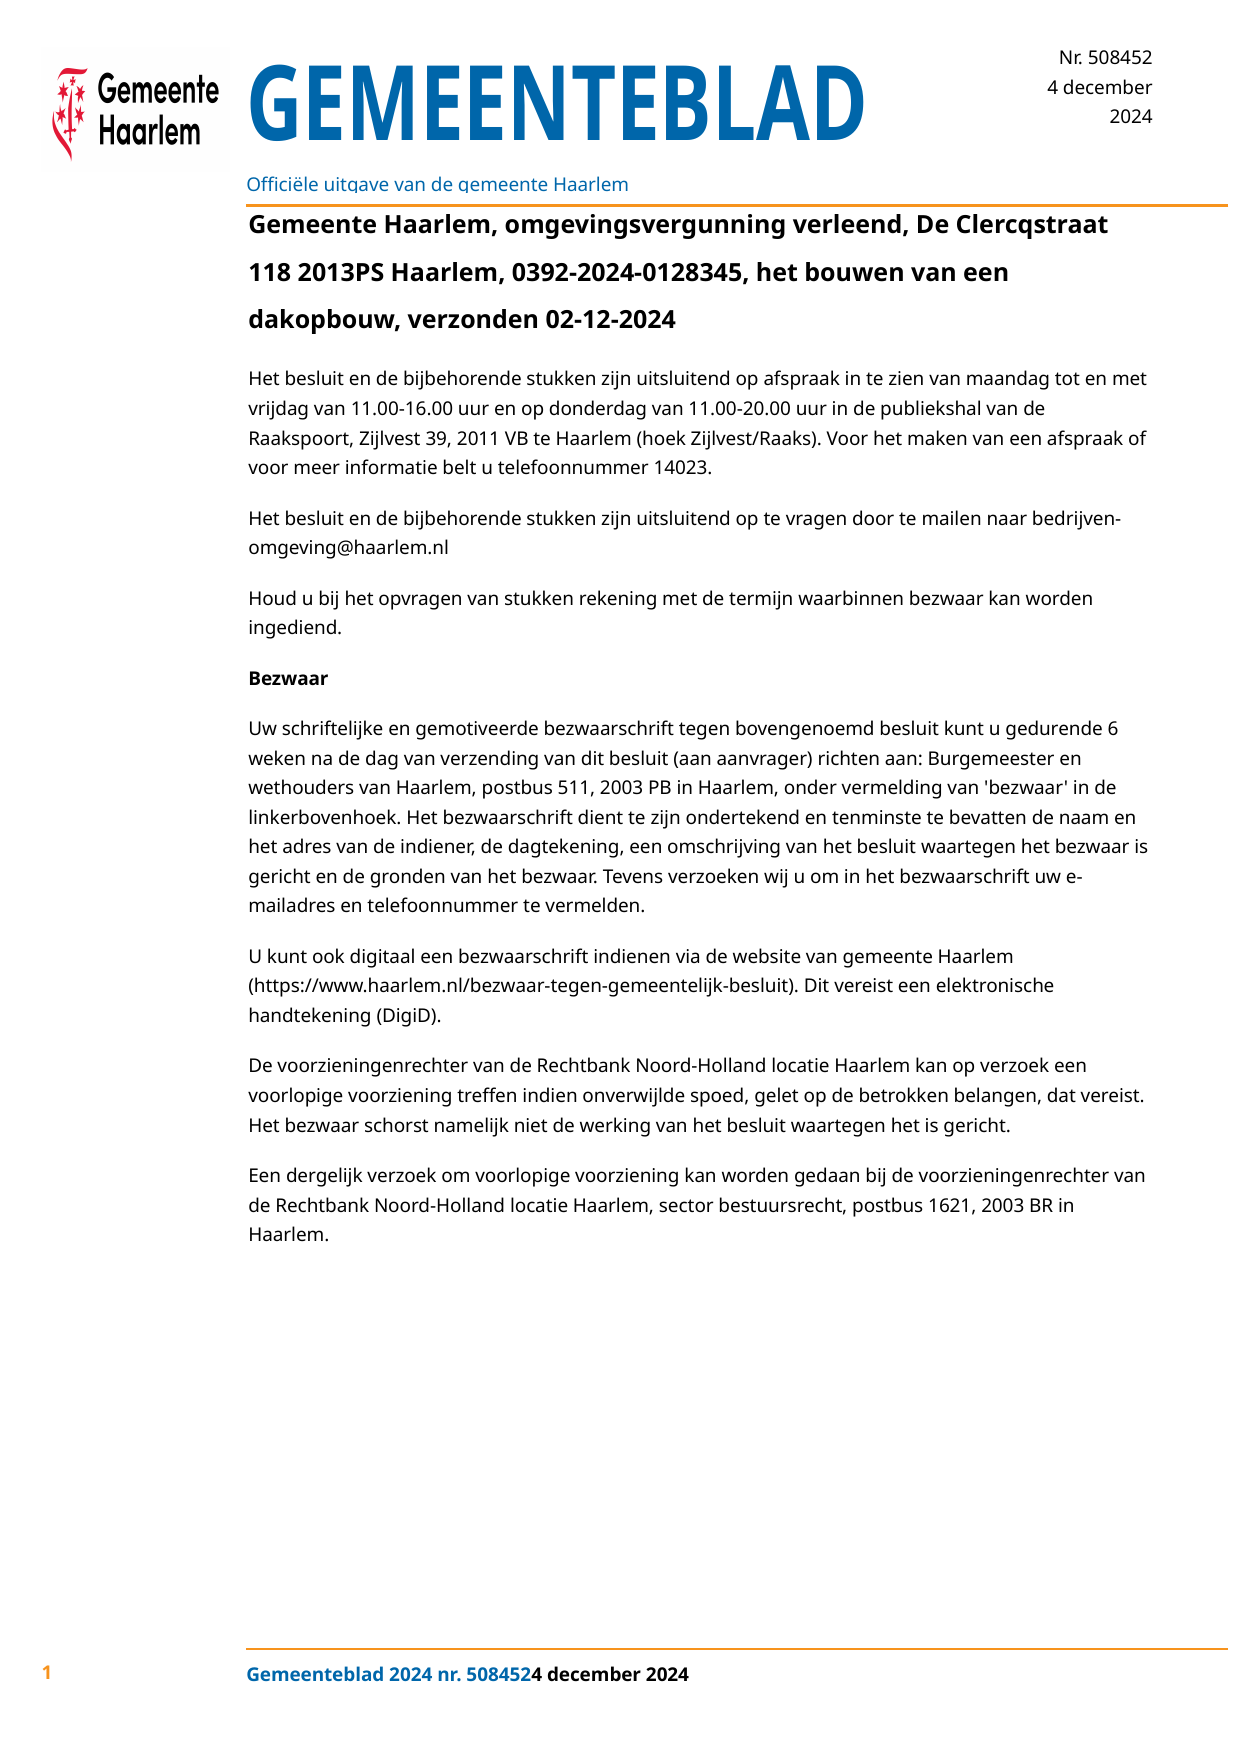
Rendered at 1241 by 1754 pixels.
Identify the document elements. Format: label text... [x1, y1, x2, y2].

text Houd u bij het opvragen van stukken rekening met de termijn waarbinnen bezwaar kan worden ingediend. [248, 585, 1152, 640]
text Uw schriftelijke en gemotiveerde bezwaarschrift tegen bovengenoemd besluit kunt u gedurende 6 weken na de dag van verzending van dit besluit (aan aanvrager) richten aan: Burgemeester en wethouders van Haarlem, postbus 511, 2003 PB in Haarlem, onder vermelding van 'bezwaar' in de linkerbovenhoek. Het bezwaarschrift dient te zijn ondertekend en tenminste te bevatten de naam en het adres van de indiener, de dagtekening, een omschrijving van het besluit waartegen het bezwaar is gericht en de gronden van het bezwaar. Tevens verzoeken wij u om in het bezwaarschrift uw e-mailadres en telefoonnummer te vermelden. [248, 715, 1152, 918]
text Een dergelijk verzoek om voorlopige voorziening kan worden gedaan bij de voorzieningenrechter van de Rechtbank Noord-Holland locatie Haarlem, sector bestuursrecht, postbus 1621, 2003 BR in Haarlem. [248, 1162, 1152, 1247]
text Het besluit en de bijbehorende stukken zijn uitsluitend op afspraak in te zien van maandag tot en met vrijdag van 11.00-16.00 uur en op donderdag van 11.00-20.00 uur in de publiekshal van de Raakspoort, Zijlvest 39, 2011 VB te Haarlem (hoek Zijlvest/Raaks). Voor het maken van een afspraak of voor meer informatie belt u telefoonnummer 14023. [248, 366, 1152, 480]
text Het besluit en de bijbehorende stukken zijn uitsluitend op te vragen door te mailen naar bedrijven-omgeving@haarlem.nl [248, 505, 1152, 560]
text U kunt ook digitaal een bezwaarschrift indienen via de website van gemeente Haarlem (https://www.haarlem.nl/bezwaar-tegen-gemeentelijk-besluit). Dit vereist een elektronische handtekening (DigiD). [248, 943, 1152, 1028]
text De voorzieningenrechter van de Rechtbank Noord-Holland locatie Haarlem kan op verzoek een voorlopige voorziening treffen indien onverwijlde spoed, gelet op de betrokken belangen, dat vereist. Het bezwaar schorst namelijk niet de werking van het besluit waartegen het is gericht. [248, 1053, 1152, 1137]
picture [41, 47, 231, 172]
text Gemeente Haarlem, omgevingsvergunning verleend, De Clercqstraat 118 2013PS Haarlem, 0392-2024-0128345, het bouwen van een dakopbouw, verzonden 02-12-2024 [248, 207, 1152, 336]
text Bezwaar [248, 665, 1152, 690]
